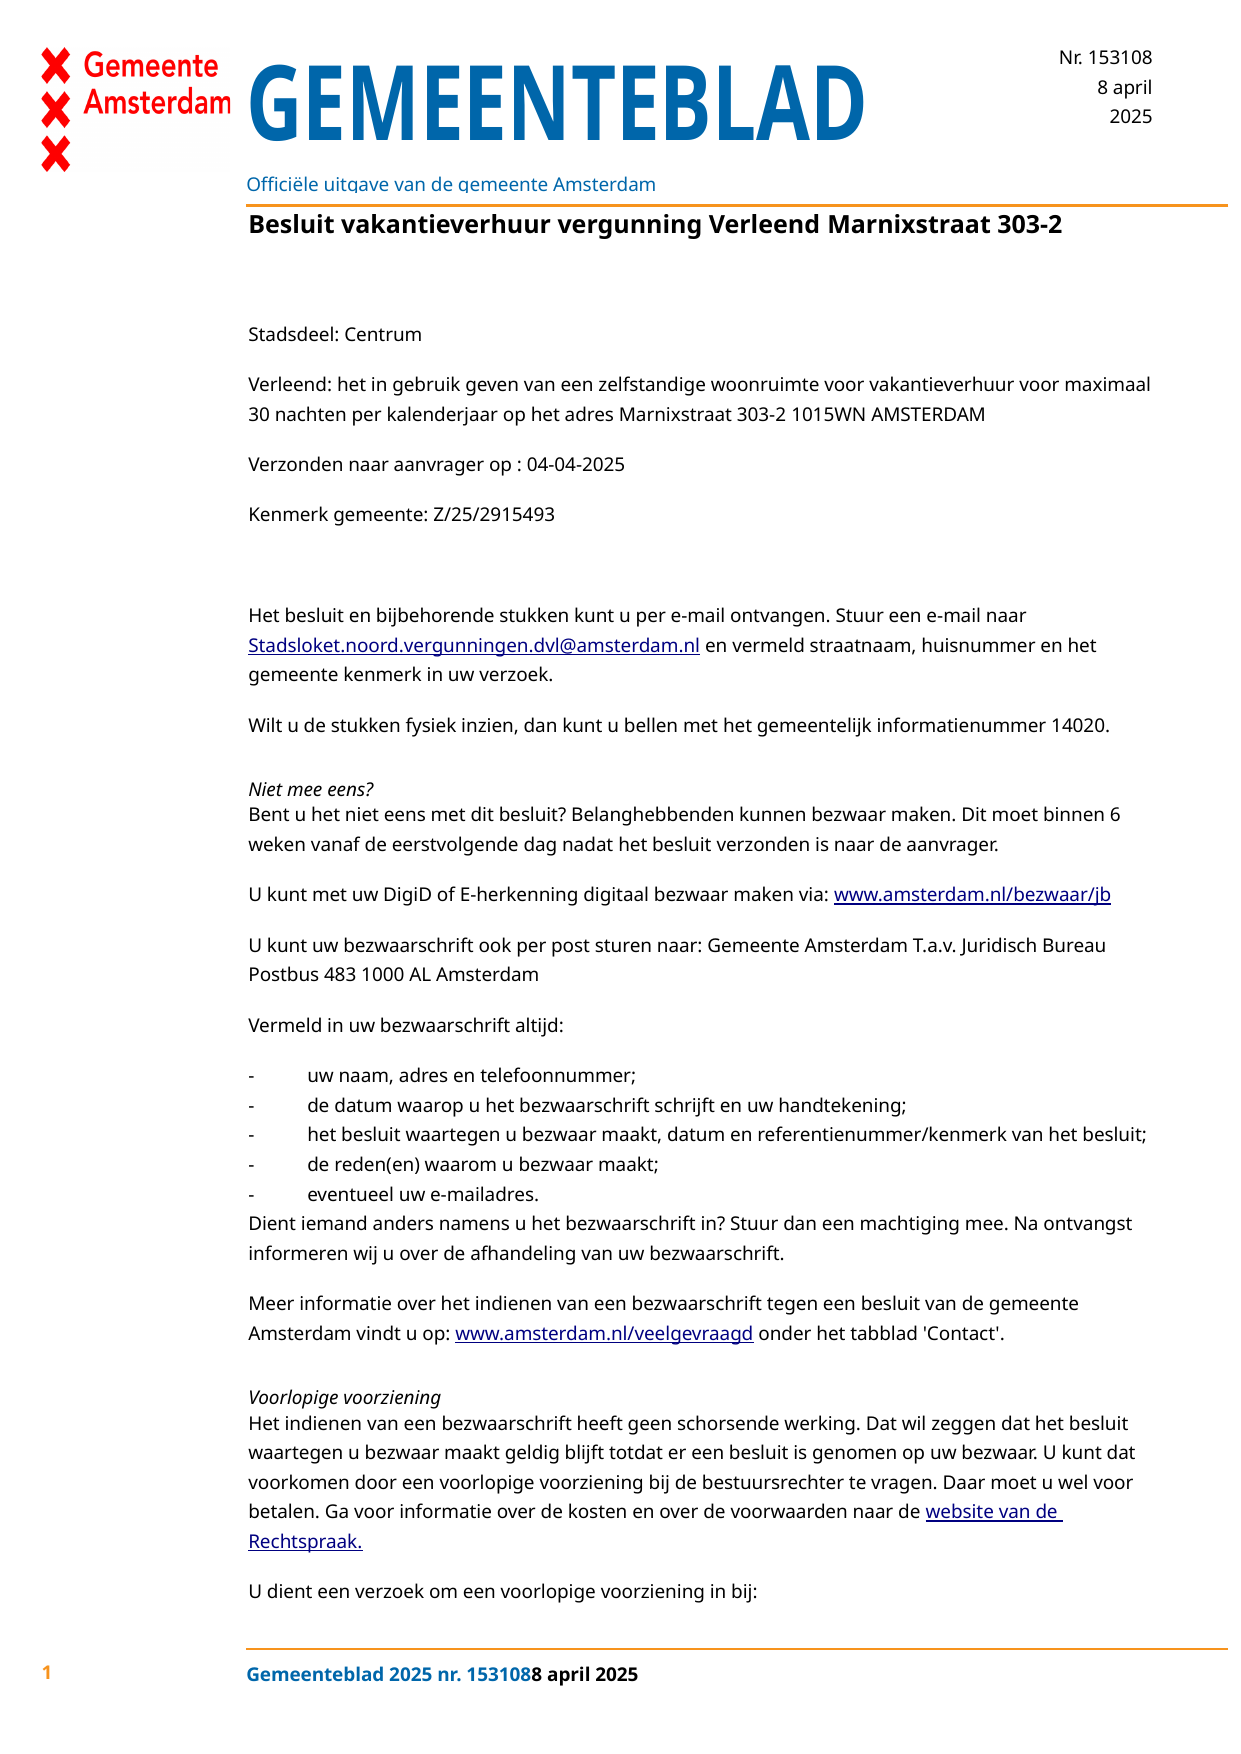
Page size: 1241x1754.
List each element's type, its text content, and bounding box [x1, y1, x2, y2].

text Verleend: het in gebruik geven van een zelfstandige woonruimte voor vakantieverhuur voor maximaal 30 nachten per kalenderjaar op het adres Marnixstraat 303-2 1015WN AMSTERDAM [248, 371, 1152, 426]
text Dient iemand anders namens u het bezwaarschrift in? Stuur dan een machtiging mee. Na ontvangst informeren wij u over de afhandeling van uw bezwaarschrift. [248, 1210, 1152, 1266]
text Wilt u de stukken fysiek inzien, dan kunt u bellen met het gemeentelijk informatienummer 14020. [248, 712, 1152, 738]
text Het indienen van een bezwaarschrift heeft geen schorsende werking. Dat wil zeggen dat het besluit waartegen u bezwaar maakt geldig blijft totdat er een besluit is genomen op uw bezwaar. U kunt dat voorkomen door een voorlopige voorziening bij de bestuursrechter te vragen. Daar moet u wel voor betalen. Ga voor informatie over de kosten en over de voorwaarden naar de website van de Rechtspraak. [248, 1410, 1152, 1554]
text U dient een verzoek om een voorlopige voorziening in bij: [248, 1578, 1152, 1604]
text Het besluit en bijbehorende stukken kunt u per e-mail ontvangen. Stuur een e-mail naar Stadsloket.noord.vergunningen.dvl@amsterdam.nl en vermeld straatnaam, huisnummer en het gemeente kenmerk in uw verzoek. [248, 602, 1152, 687]
text Vermeld in uw bezwaarschrift altijd: [248, 1012, 1152, 1038]
text Meer informatie over het indienen van een bezwaarschrift tegen een besluit van de gemeente Amsterdam vindt u op: www.amsterdam.nl/veelgevraagd onder het tabblad 'Contact'. [248, 1290, 1152, 1346]
text Besluit vakantieverhuur vergunning Verleend Marnixstraat 303-2 [248, 207, 1152, 241]
text U kunt uw bezwaarschrift ook per post sturen naar: Gemeente Amsterdam T.a.v. Juridisch Bureau Postbus 483 1000 AL Amsterdam [248, 932, 1152, 987]
text Kenmerk gemeente: Z/25/2915493 [248, 502, 1152, 527]
text Niet mee eens? [248, 776, 1152, 802]
text U kunt met uw DigiD of E-herkenning digitaal bezwaar maken via: www.amsterdam.nl/bezwaar/jb [248, 882, 1152, 907]
text Voorlopige voorziening [248, 1384, 1152, 1410]
picture [41, 47, 231, 172]
text Stadsdeel: Centrum [248, 321, 1152, 346]
list eventueel uw e-mailadres. [248, 1181, 1152, 1207]
text Verzonden naar aanvrager op : 04-04-2025 [248, 451, 1152, 477]
list de reden(en) waarom u bezwaar maakt; [248, 1151, 1152, 1177]
list uw naam, adres en telefoonnummer; [248, 1062, 1152, 1088]
list de datum waarop u het bezwaarschrift schrijft en uw handtekening; [248, 1092, 1152, 1118]
list het besluit waartegen u bezwaar maakt, datum en referentienummer/kenmerk van het besluit; [248, 1122, 1152, 1147]
text Bent u het niet eens met dit besluit? Belanghebbenden kunnen bezwaar maken. Dit moet binnen 6 weken vanaf de eerstvolgende dag nadat het besluit verzonden is naar de aanvrager. [248, 802, 1152, 857]
